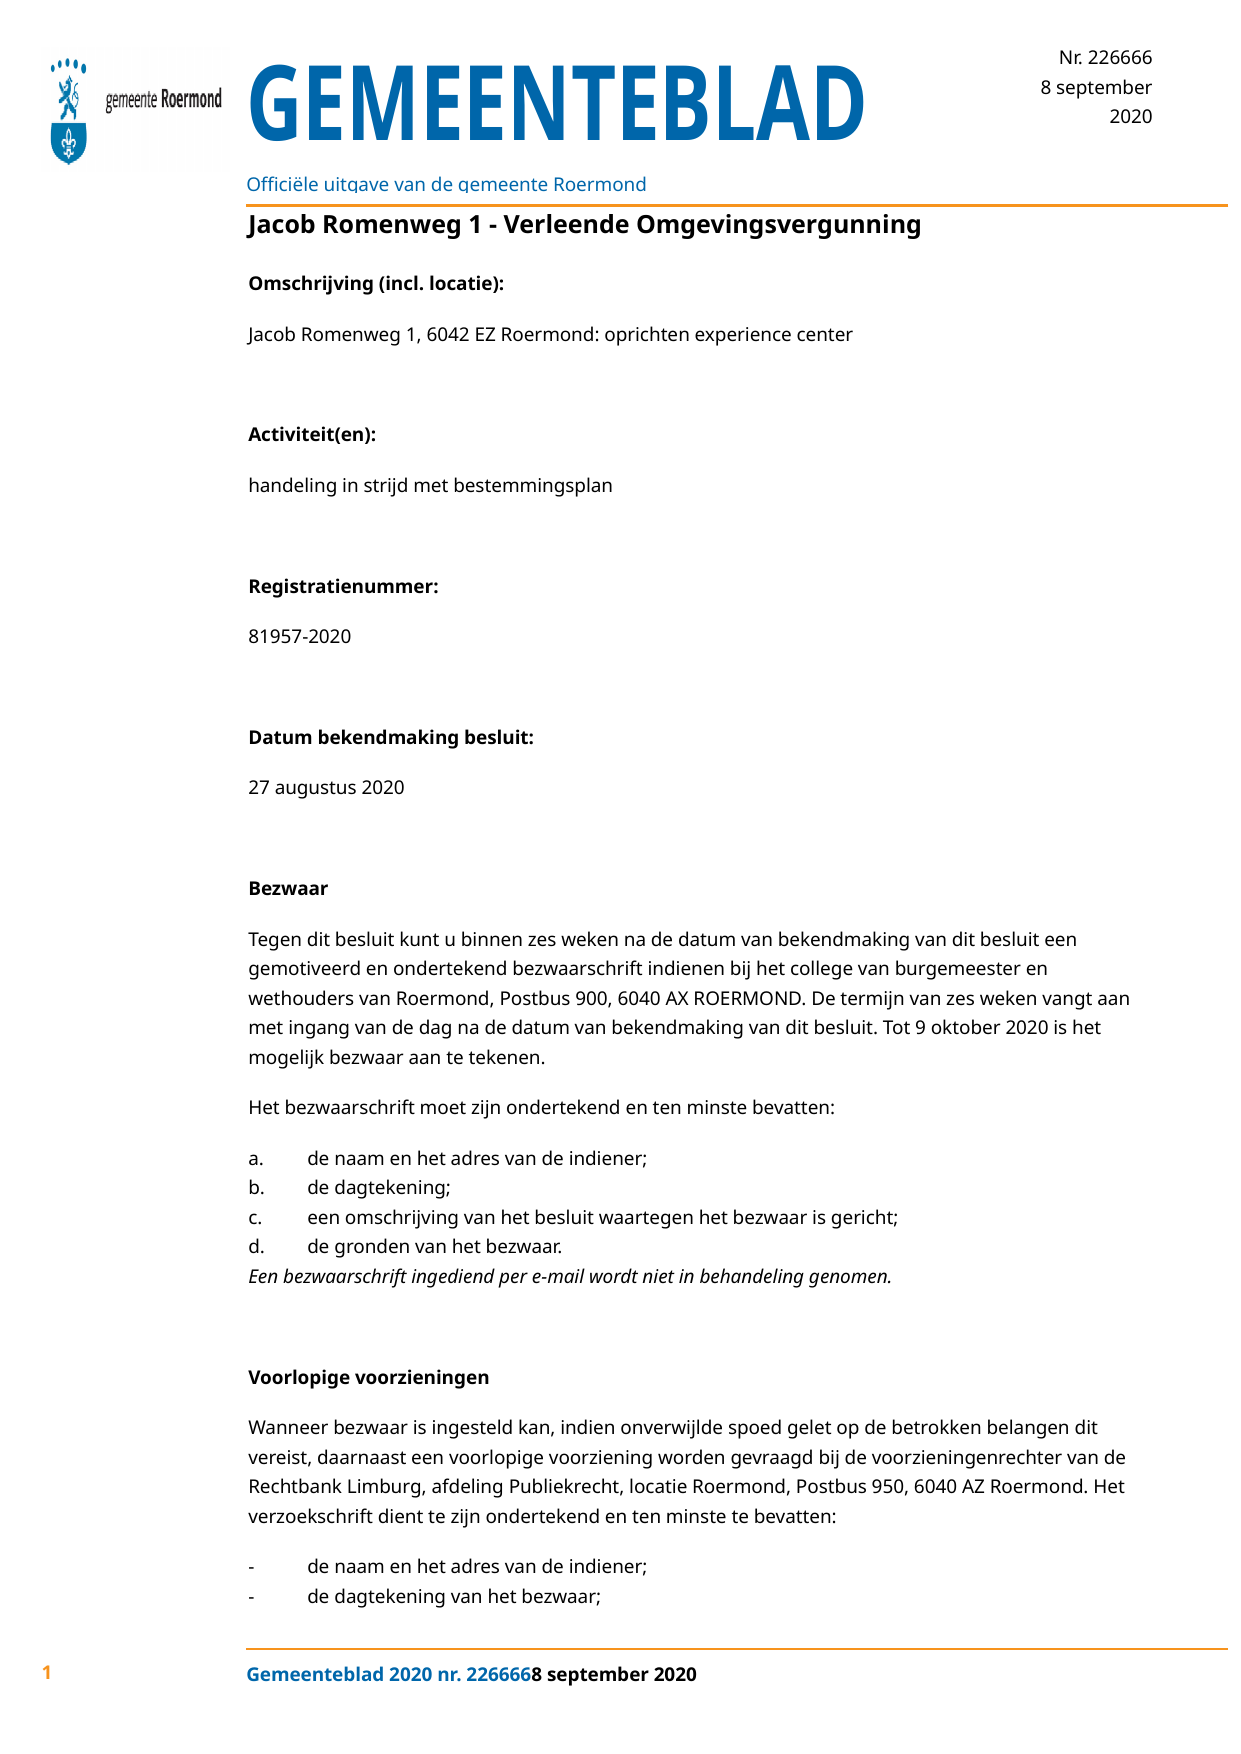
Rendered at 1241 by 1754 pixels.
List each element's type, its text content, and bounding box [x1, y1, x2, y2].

text Activiteit(en): [248, 422, 1152, 447]
list de naam en het adres van de indiener; [248, 1145, 1152, 1171]
list de dagtekening; [248, 1174, 1152, 1200]
text handeling in strijd met bestemmingsplan [248, 472, 1152, 498]
text Registratienummer: [248, 573, 1152, 598]
text Het bezwaarschrift moet zijn ondertekend en ten minste bevatten: [248, 1094, 1152, 1120]
text Omschrijving (incl. locatie): [248, 270, 1152, 296]
text Jacob Romenweg 1, 6042 EZ Roermond: oprichten experience center [248, 321, 1152, 346]
text Jacob Romenweg 1 - Verleende Omgevingsvergunning [248, 207, 1152, 241]
list de dagtekening van het bezwaar; [248, 1583, 1152, 1609]
text Datum bekendmaking besluit: [248, 724, 1152, 750]
list de gronden van het bezwaar. [248, 1234, 1152, 1259]
text Voorlopige voorzieningen [248, 1364, 1152, 1390]
text 27 augustus 2020 [248, 774, 1152, 800]
text Tegen dit besluit kunt u binnen zes weken na de datum van bekendmaking van dit besluit een gemotiveerd en ondertekend bezwaarschrift indienen bij het college van burgemeester en wethouders van Roermond, Postbus 900, 6040 AX ROERMOND. De termijn van zes weken vangt aan met ingang van de dag na de datum van bekendmaking van dit besluit. Tot 9 oktober 2020 is het mogelijk bezwaar aan te tekenen. [248, 926, 1152, 1070]
text Bezwaar [248, 875, 1152, 901]
text Een bezwaarschrift ingediend per e-mail wordt niet in behandeling genomen. [248, 1263, 1152, 1289]
text 81957-2020 [248, 623, 1152, 649]
list een omschrijving van het besluit waartegen het bezwaar is gericht; [248, 1204, 1152, 1230]
text Wanneer bezwaar is ingesteld kan, indien onverwijlde spoed gelet op de betrokken belangen dit vereist, daarnaast een voorlopige voorziening worden gevraagd bij de voorzieningenrechter van de Rechtbank Limburg, afdeling Publiekrecht, locatie Roermond, Postbus 950, 6040 AZ Roermond. Het verzoekschrift dient te zijn ondertekend en ten minste te bevatten: [248, 1414, 1152, 1529]
list de naam en het adres van de indiener; [248, 1554, 1152, 1579]
picture [41, 47, 231, 172]
